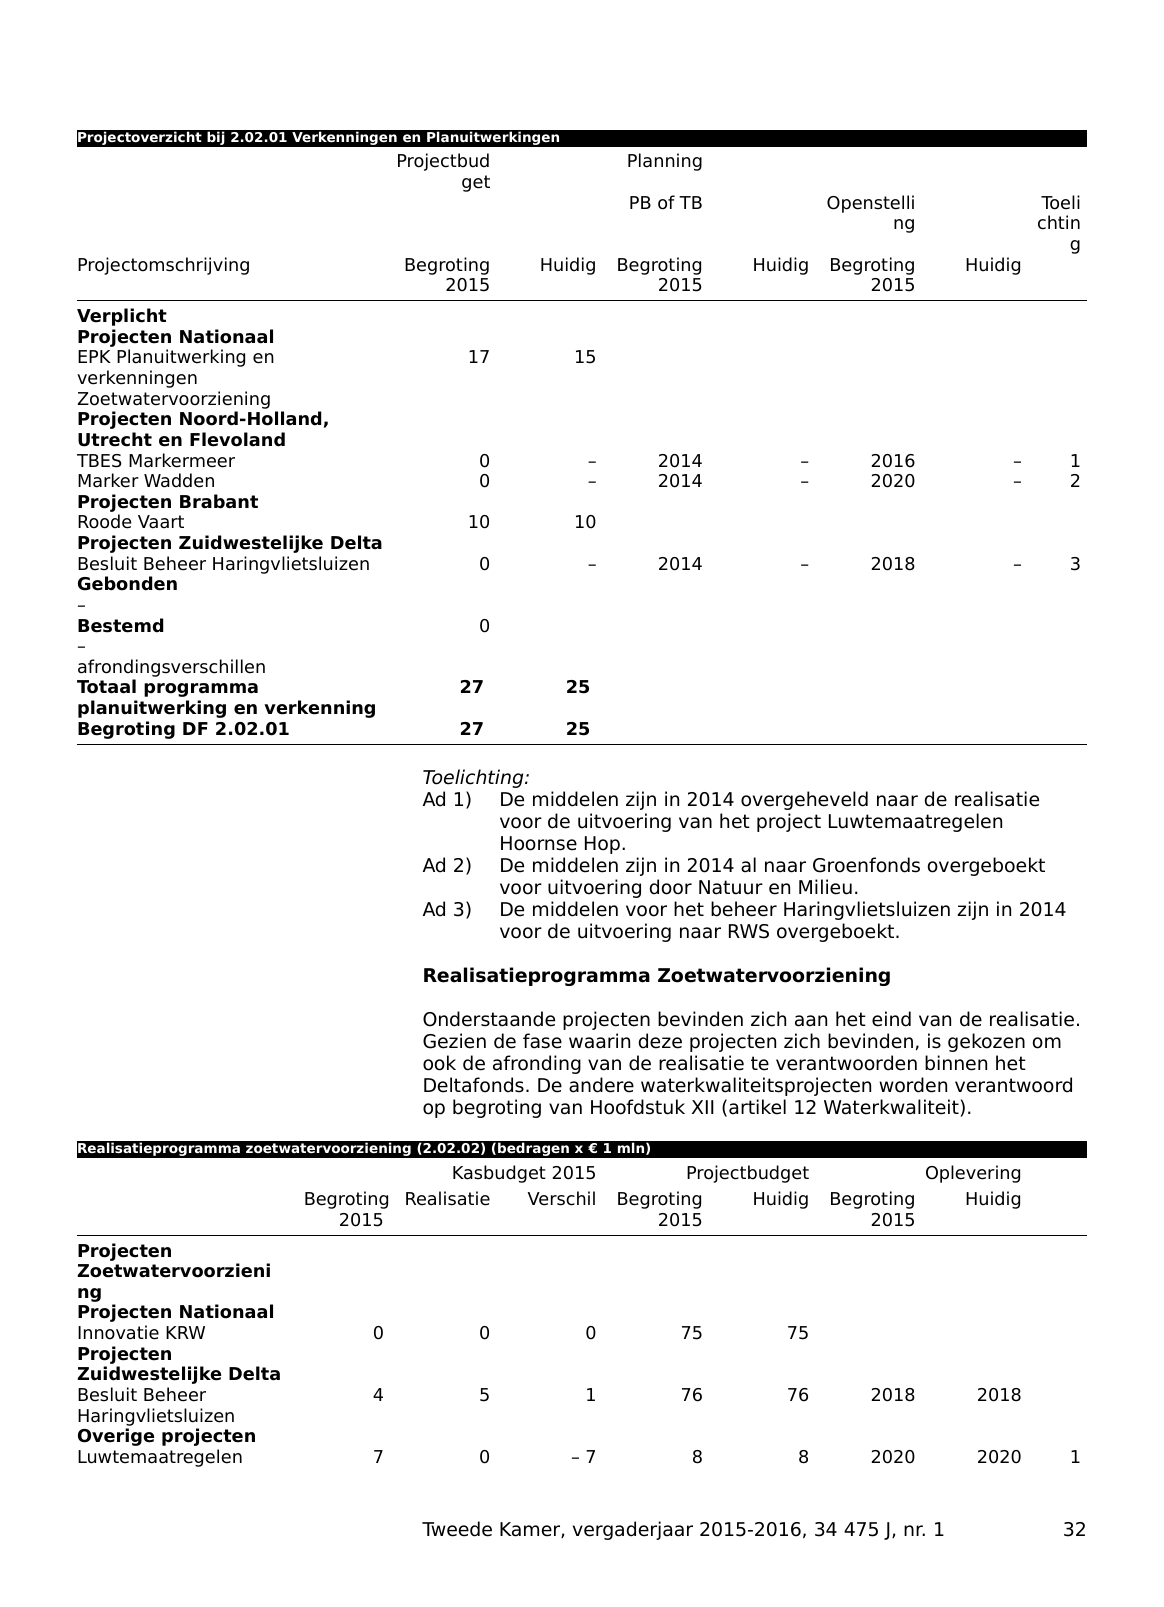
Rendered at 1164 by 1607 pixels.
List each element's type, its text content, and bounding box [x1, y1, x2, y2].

table_cell [1028, 574, 1087, 595]
table_cell 2014 [602, 471, 709, 492]
table_cell 17 [390, 348, 496, 409]
table_cell [709, 492, 815, 512]
table_cell 25 [496, 719, 602, 744]
table_cell [921, 147, 1027, 193]
table_cell [602, 327, 709, 347]
table_cell [1028, 719, 1087, 744]
table_cell Begroting [815, 1183, 921, 1209]
table_cell [709, 348, 815, 409]
table_cell [390, 657, 496, 677]
table_cell [921, 409, 1027, 451]
table_cell [921, 301, 1027, 327]
table_cell Huidig [921, 1183, 1027, 1209]
table_cell [390, 327, 496, 347]
table_cell [602, 636, 709, 657]
table_cell [284, 1426, 390, 1447]
table_cell 0 [390, 1323, 496, 1344]
table_cell [496, 1236, 602, 1302]
table_cell [390, 595, 496, 616]
table_cell [496, 193, 602, 254]
table_cell 4 [284, 1385, 390, 1426]
table_cell [1028, 616, 1087, 636]
table_cell [815, 1426, 921, 1447]
table_cell Begroting 2015 [390, 255, 496, 300]
table_cell Begroting [284, 1183, 390, 1209]
table_cell [921, 193, 1027, 254]
table_cell Totaal programma planuitwerking en verkenning [77, 678, 390, 719]
subtitle Toelichting: [422, 767, 1087, 789]
table_cell [709, 678, 815, 719]
table_cell [921, 533, 1027, 554]
table_cell 0 [390, 554, 496, 574]
table_cell [602, 616, 709, 636]
subtitle Realisatieprogramma Zoetwatervoorziening [422, 965, 1087, 987]
table_cell [602, 595, 709, 616]
table_cell [709, 1236, 815, 1302]
table_cell 8 [602, 1447, 709, 1467]
table_cell 2020 [921, 1447, 1027, 1467]
table_cell Projecten Zuidwestelijke Delta [77, 533, 390, 554]
table_cell [815, 1303, 921, 1323]
table_cell 0 [496, 1323, 602, 1344]
table_cell [390, 533, 496, 554]
table_cell [815, 678, 921, 719]
table_cell [602, 678, 709, 719]
table_cell [496, 327, 602, 347]
table_cell Innovatie KRW [77, 1323, 283, 1344]
table_cell [77, 193, 390, 254]
table_cell Planning [602, 147, 709, 193]
table_cell 2014 [602, 554, 709, 574]
table_cell – [496, 471, 602, 492]
table_cell [496, 492, 602, 512]
table_cell [390, 1344, 496, 1385]
table_cell Huidig [709, 1183, 815, 1209]
table_cell 27 [390, 678, 496, 719]
table_cell [390, 1210, 496, 1235]
table_header Projectoverzicht bij 2.02.01 Verkenningen en Planuitwerkingen [77, 130, 1087, 146]
table_cell [815, 301, 921, 327]
table_cell [815, 1236, 921, 1302]
table_cell [815, 348, 921, 409]
table_cell – 7 [496, 1447, 602, 1467]
table_cell [1028, 1158, 1087, 1183]
table_cell [709, 193, 815, 254]
table_cell [921, 1323, 1027, 1344]
table_cell Verplicht [77, 301, 390, 327]
table_cell [496, 595, 602, 616]
text Ad 2) De middelen zijn in 2014 al naar Groenfonds overgeboekt voor uitvoering door Natuur en Milieu. [422, 855, 1087, 899]
table_cell [496, 616, 602, 636]
table_cell 2018 [921, 1385, 1027, 1426]
table_cell [1028, 595, 1087, 616]
table_cell [496, 574, 602, 595]
table_cell [1028, 1344, 1087, 1385]
table_cell [709, 1426, 815, 1447]
table_cell [921, 1210, 1027, 1235]
table_cell [709, 595, 815, 616]
table_cell [1028, 492, 1087, 512]
table_cell [921, 1303, 1027, 1323]
text Ad 1) De middelen zijn in 2014 overgeheveld naar de realisatie voor de uitvoering van het project Luwtemaatregelen Hoornse Hop. [422, 789, 1087, 855]
table_cell [815, 574, 921, 595]
table_cell [496, 1210, 602, 1235]
table_cell [921, 348, 1027, 409]
table_cell Verschil [496, 1183, 602, 1209]
table_cell [77, 1158, 283, 1209]
table_cell Besluit Beheer Haringvlietsluizen [77, 1385, 283, 1426]
table_cell Projectbudget [390, 147, 496, 193]
table_cell [602, 533, 709, 554]
table_cell [390, 193, 496, 254]
table_cell [709, 1344, 815, 1385]
table_cell 10 [390, 513, 496, 533]
table_cell [602, 409, 709, 451]
table_cell [1028, 1426, 1087, 1447]
table_cell [709, 719, 815, 744]
table_cell [602, 1344, 709, 1385]
table_cell [496, 533, 602, 554]
table_cell Oplevering [815, 1158, 1027, 1183]
table_cell Openstelling [815, 193, 921, 254]
table_cell Kasbudget 2015 [284, 1158, 602, 1183]
table_cell [815, 636, 921, 657]
table_cell 2018 [815, 1385, 921, 1426]
table_cell [921, 1344, 1027, 1385]
table_cell – [709, 554, 815, 574]
table_cell 1 [1028, 1447, 1087, 1467]
table_cell – [496, 554, 602, 574]
table_cell [496, 301, 602, 327]
table_cell Overige projecten [77, 1426, 283, 1447]
table_cell [921, 1236, 1027, 1302]
table_cell [815, 657, 921, 677]
table_cell Huidig [709, 255, 815, 300]
table_cell 3 [1028, 554, 1087, 574]
table_cell [921, 574, 1027, 595]
table_cell [709, 574, 815, 595]
table_cell [815, 492, 921, 512]
table_cell [1028, 1303, 1087, 1323]
table_cell Huidig [496, 255, 602, 300]
table_cell [921, 678, 1027, 719]
table_cell [815, 327, 921, 347]
table_cell [77, 147, 390, 193]
table_cell [1028, 327, 1087, 347]
table_cell – [709, 471, 815, 492]
table_cell Projecten Nationaal [77, 1303, 283, 1323]
table_cell [709, 513, 815, 533]
table_cell [496, 147, 602, 193]
table_cell PB of TB [602, 193, 709, 254]
table_cell [1028, 678, 1087, 719]
table_cell – [921, 554, 1027, 574]
table_cell 2018 [815, 554, 921, 574]
table_cell [709, 327, 815, 347]
table_cell Projecten Zoetwatervoorziening [77, 1236, 283, 1302]
table_cell Roode Vaart [77, 513, 390, 533]
table_cell [921, 719, 1027, 744]
table_cell 2020 [815, 471, 921, 492]
table_cell [709, 1210, 815, 1235]
table_cell [390, 409, 496, 451]
table_cell [921, 492, 1027, 512]
table_cell 0 [284, 1323, 390, 1344]
table_cell [1028, 513, 1087, 533]
table_cell [1028, 348, 1087, 409]
table_cell [815, 513, 921, 533]
table_cell 8 [709, 1447, 815, 1467]
table_cell [1028, 533, 1087, 554]
table_cell [709, 533, 815, 554]
table_cell [390, 492, 496, 512]
table_cell [602, 574, 709, 595]
table_cell 75 [602, 1323, 709, 1344]
table_cell [284, 1303, 390, 1323]
table_cell [390, 1303, 496, 1323]
table_cell [815, 595, 921, 616]
table_cell Marker Wadden [77, 471, 390, 492]
table_cell [815, 616, 921, 636]
table_cell [1028, 409, 1087, 451]
table_cell [496, 1344, 602, 1385]
table_cell TBES Markermeer [77, 451, 390, 471]
table_cell [1028, 255, 1087, 300]
table_cell Gebonden [77, 574, 390, 595]
table_cell [390, 574, 496, 595]
table_cell [921, 595, 1027, 616]
table_cell [1028, 1385, 1087, 1426]
table_cell [815, 533, 921, 554]
table_cell Projecten Brabant [77, 492, 390, 512]
table_cell EPK Planuitwerking en verkenningen Zoetwatervoorziening [77, 348, 390, 409]
table_cell – [496, 451, 602, 471]
table_cell [815, 147, 921, 193]
table_cell [77, 1210, 283, 1235]
table_cell 10 [496, 513, 602, 533]
table_cell [815, 1344, 921, 1385]
table_cell [602, 719, 709, 744]
table_cell [496, 636, 602, 657]
table_cell Projecten Nationaal [77, 327, 390, 347]
table_cell Luwtemaatregelen [77, 1447, 283, 1467]
table_cell [390, 1236, 496, 1302]
table_cell [1028, 1236, 1087, 1302]
table_cell [602, 513, 709, 533]
table_cell [1028, 301, 1087, 327]
table_cell [1028, 1210, 1087, 1235]
table_cell [284, 1344, 390, 1385]
table_cell [496, 409, 602, 451]
table_cell [1028, 1183, 1087, 1209]
table_cell Begroting 2015 [815, 255, 921, 300]
table_cell 76 [709, 1385, 815, 1426]
table_cell 2014 [602, 451, 709, 471]
table_cell [709, 657, 815, 677]
table_cell Projectbudget [602, 1158, 815, 1183]
table_cell [1028, 147, 1087, 193]
table_cell [1028, 636, 1087, 657]
table_cell Begroting DF 2.02.01 [77, 719, 390, 744]
table_cell Projecten Noord-Holland, Utrecht en Flevoland [77, 409, 390, 451]
table_cell [390, 636, 496, 657]
table_cell – [921, 471, 1027, 492]
table_cell [1028, 657, 1087, 677]
table_cell 2015 [602, 1210, 709, 1235]
table_cell – [709, 451, 815, 471]
table_cell [496, 1303, 602, 1323]
table_cell Bestemd [77, 616, 390, 636]
table_cell Toelichting [1028, 193, 1087, 254]
table_cell [602, 657, 709, 677]
table_cell 1 [1028, 451, 1087, 471]
table_cell 15 [496, 348, 602, 409]
table_cell 2015 [284, 1210, 390, 1235]
table_cell [921, 657, 1027, 677]
table_cell [709, 1303, 815, 1323]
table_cell 75 [709, 1323, 815, 1344]
table_cell – [77, 595, 390, 616]
table_cell 0 [390, 1447, 496, 1467]
table_cell 0 [390, 471, 496, 492]
table_cell Besluit Beheer Haringvlietsluizen [77, 554, 390, 574]
table_cell afrondingsverschillen [77, 657, 390, 677]
table_cell 2 [1028, 471, 1087, 492]
table_cell [815, 719, 921, 744]
table_header Realisatieprogramma zoetwatervoorziening (2.02.02) (bedragen x € 1 mln) [77, 1141, 1087, 1157]
table_cell [709, 409, 815, 451]
table_cell [921, 636, 1027, 657]
table_cell [602, 348, 709, 409]
table_cell Begroting [602, 1183, 709, 1209]
table_cell 1 [496, 1385, 602, 1426]
table_cell [390, 301, 496, 327]
table_cell [496, 1426, 602, 1447]
table_cell [602, 1426, 709, 1447]
table_cell Projecten Zuidwestelijke Delta [77, 1344, 283, 1385]
table_cell – [921, 451, 1027, 471]
table_cell 0 [390, 451, 496, 471]
table_cell [921, 513, 1027, 533]
table_cell 7 [284, 1447, 390, 1467]
table_cell [921, 327, 1027, 347]
table_cell [709, 616, 815, 636]
table_cell [1028, 1323, 1087, 1344]
table_cell [602, 1303, 709, 1323]
table_cell [815, 1323, 921, 1344]
table_cell Realisatie [390, 1183, 496, 1209]
table_cell 2015 [815, 1210, 921, 1235]
text Ad 3) De middelen voor het beheer Haringvlietsluizen zijn in 2014 voor de uitvoering naar RWS overgeboekt. [422, 899, 1087, 943]
table_cell 2020 [815, 1447, 921, 1467]
table_cell 76 [602, 1385, 709, 1426]
table_cell [709, 301, 815, 327]
table_cell 27 [390, 719, 496, 744]
table_cell – [77, 636, 390, 657]
table_cell [815, 409, 921, 451]
table_cell [602, 492, 709, 512]
table_cell [709, 636, 815, 657]
table_cell 2016 [815, 451, 921, 471]
table_cell [602, 1236, 709, 1302]
table_cell 25 [496, 678, 602, 719]
table_cell [496, 657, 602, 677]
table_cell [709, 147, 815, 193]
table_cell Projectomschrijving [77, 255, 390, 300]
table_cell 5 [390, 1385, 496, 1426]
table_cell [390, 1426, 496, 1447]
table_cell [284, 1236, 390, 1302]
text Onderstaande projecten bevinden zich aan het eind van de realisatie. Gezien de fase waarin deze projecten zich bevinden, is gekozen om ook de afronding van de realisatie te verantwoorden binnen het Deltafonds. De andere waterkwaliteitsprojecten worden verantwoord op begroting van Hoofdstuk XII (artikel 12 Waterkwaliteit). [422, 1009, 1087, 1119]
table_cell Begroting 2015 [602, 255, 709, 300]
table_cell 0 [390, 616, 496, 636]
table_cell [921, 1426, 1027, 1447]
table_cell [921, 616, 1027, 636]
table_cell Huidig [921, 255, 1027, 300]
table_cell [602, 301, 709, 327]
